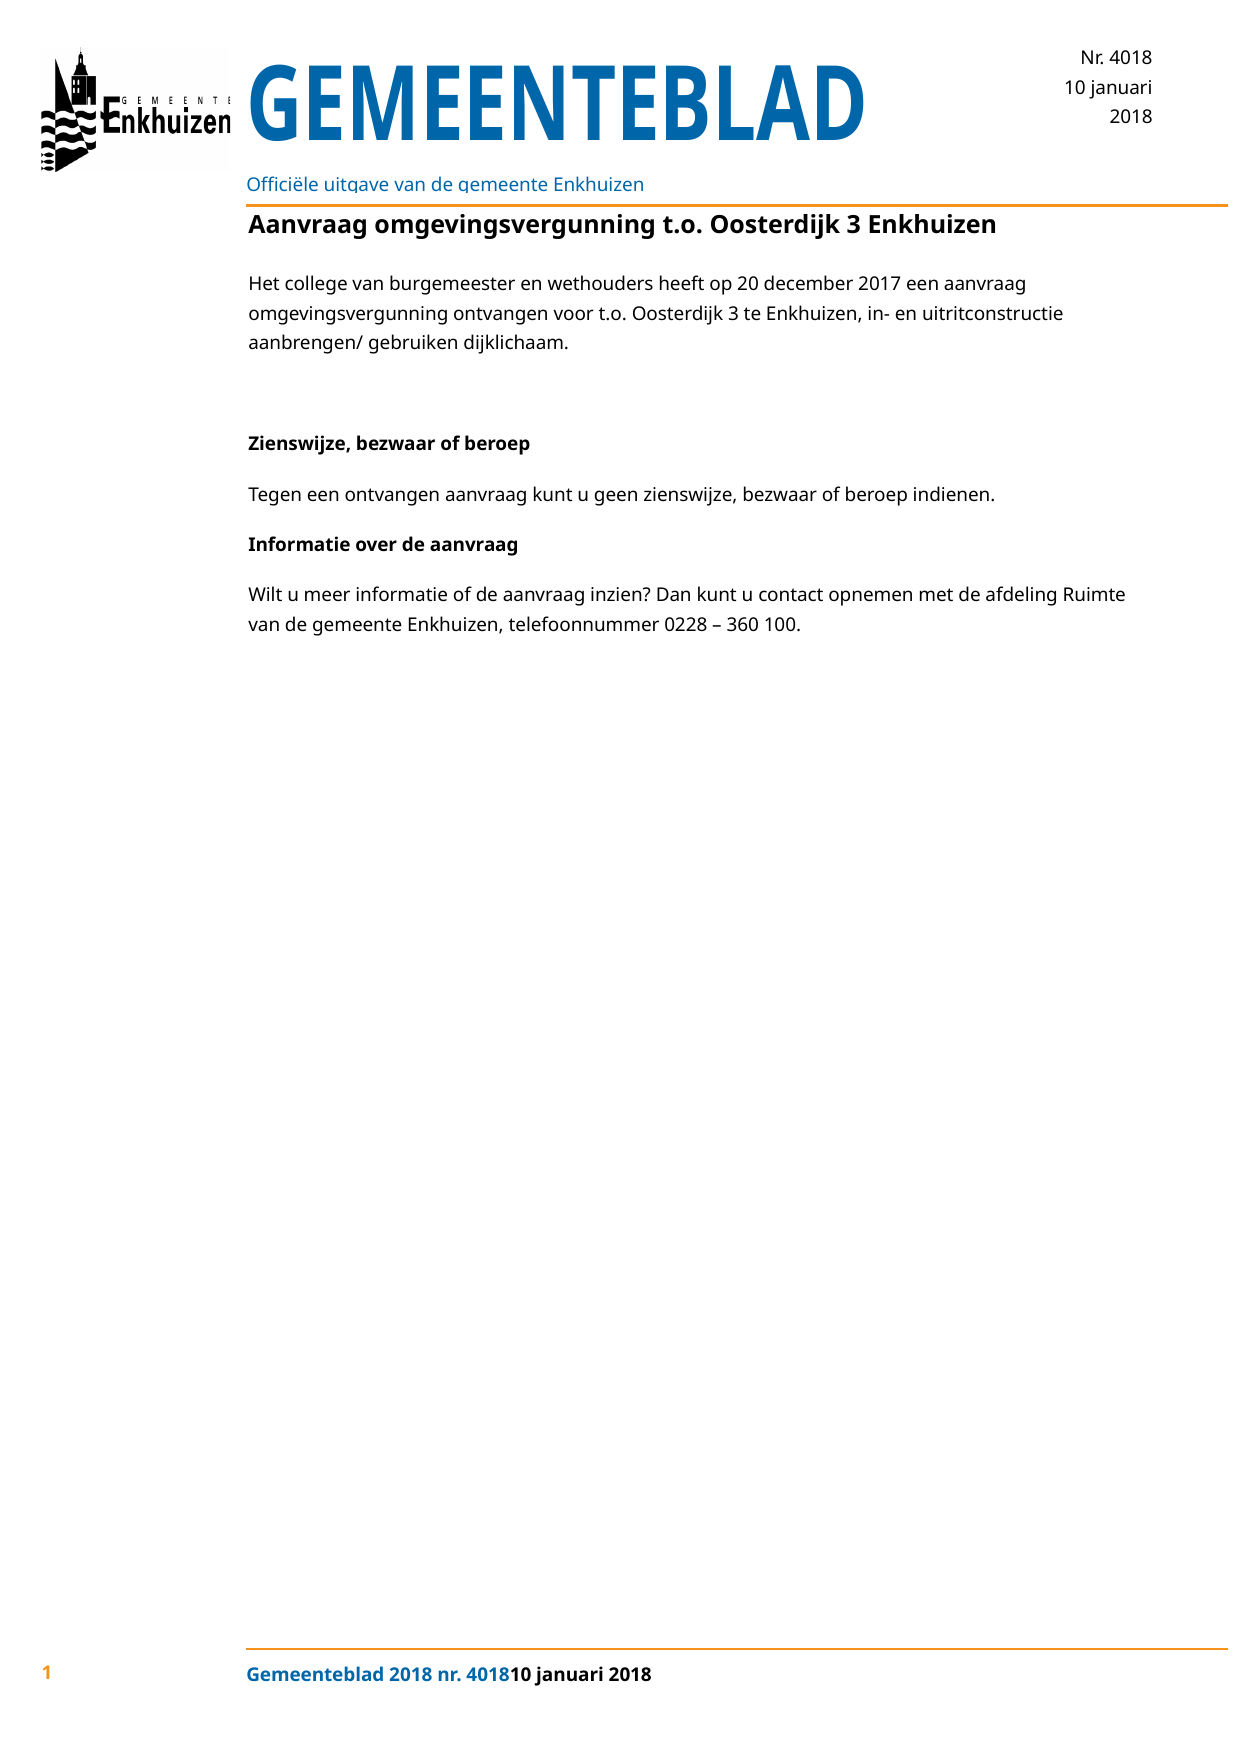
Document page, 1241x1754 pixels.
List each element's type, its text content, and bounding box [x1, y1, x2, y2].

text Het college van burgemeester en wethouders heeft op 20 december 2017 een aanvraag omgevingsvergunning ontvangen voor t.o. Oosterdijk 3 te Enkhuizen, in- en uitritconstructie aanbrengen/ gebruiken dijklichaam. [248, 270, 1152, 355]
text Tegen een ontvangen aanvraag kunt u geen zienswijze, bezwaar of beroep indienen. [248, 481, 1152, 506]
text Informatie over de aanvraag [248, 531, 1152, 557]
text Wilt u meer informatie of de aanvraag inzien? Dan kunt u contact opnemen met de afdeling Ruimte van de gemeente Enkhuizen, telefoonnummer 0228 – 360 100. [248, 582, 1152, 637]
text Aanvraag omgevingsvergunning t.o. Oosterdijk 3 Enkhuizen [248, 207, 1152, 241]
picture [41, 47, 231, 172]
text Zienswijze, bezwaar of beroep [248, 430, 1152, 456]
